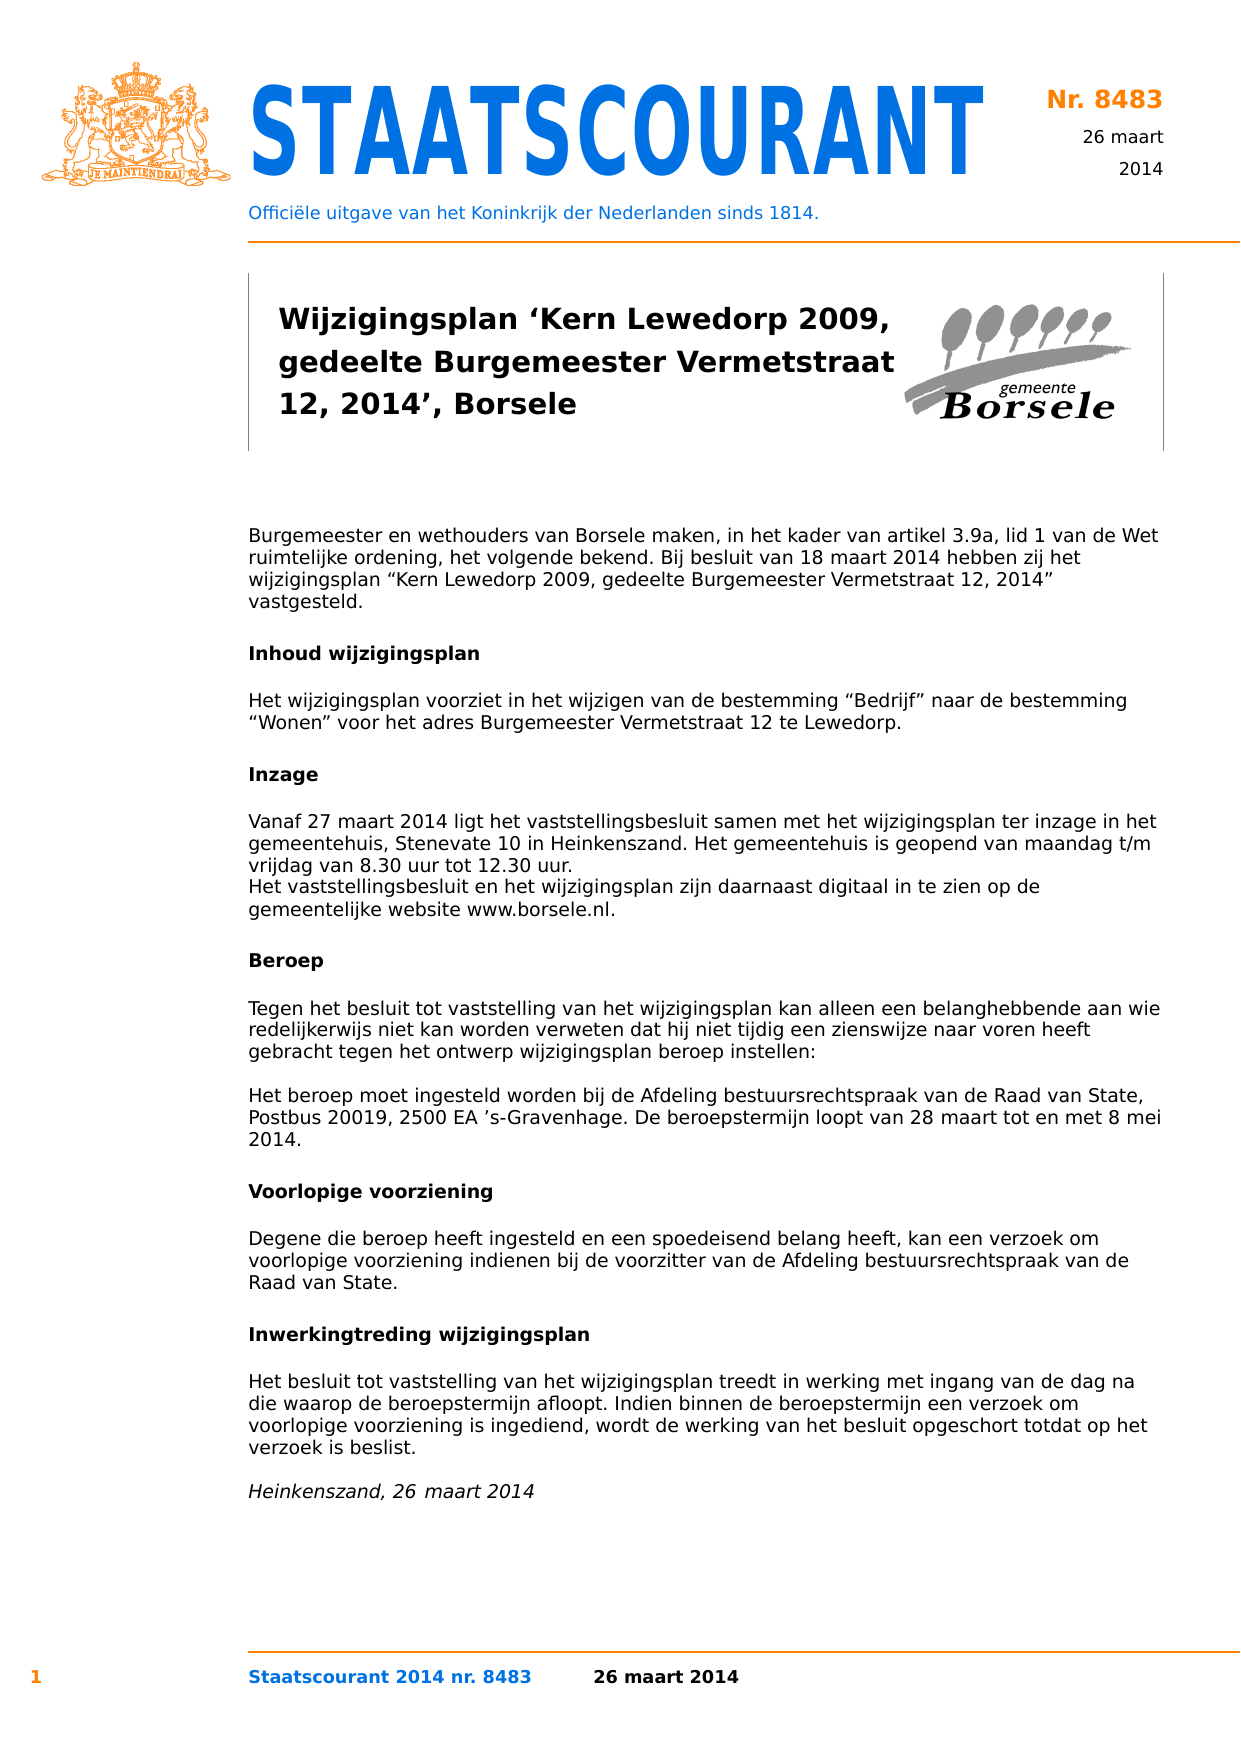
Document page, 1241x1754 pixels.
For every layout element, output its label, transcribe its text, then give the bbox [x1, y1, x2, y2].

subtitle Beroep [248, 950, 1163, 972]
table_cell 26 maart [998, 121, 1240, 153]
subtitle Inzage [248, 763, 1163, 786]
subtitle Voorlopige voorziening [248, 1181, 1163, 1203]
text Het beroep moet ingesteld worden bij de Afdeling bestuursrechtspraak van de Raad van State, Postbus 20019, 2500 EA ’s-Gravenhage. De beroepstermijn loopt van 28 maart tot en met 8 mei 2014. [248, 1085, 1163, 1151]
text Het besluit tot vaststelling van het wijzigingsplan treedt in werking met ingang van de dag na die waarop de beroepstermijn afloopt. Indien binnen de beroepstermijn een verzoek om voorlopige voorziening is ingediend, wordt de werking van het besluit opgeschort totdat op het verzoek is beslist. [248, 1371, 1163, 1459]
subtitle Wijzigingsplan ‘Kern Lewedorp 2009, gedeelte Burgemeester Vermetstraat 12, 2014’, Borsele [249, 273, 1163, 451]
table_header Nr. 8483 [998, 62, 1240, 121]
text Het vaststellingsbesluit en het wijzigingsplan zijn daarnaast digitaal in te zien op de gemeentelijke website www.borsele.nl. [248, 876, 1163, 920]
text Het wijzigingsplan voorziet in het wijzigen van de bestemming “Bedrijf” naar de bestemming “Wonen” voor het adres Burgemeester Vermetstraat 12 te Lewedorp. [248, 689, 1163, 733]
text Burgemeester en wethouders van Borsele maken, in het kader van artikel 3.9a, lid 1 van de Wet ruimtelijke ordening, het volgende bekend. Bij besluit van 18 maart 2014 hebben zij het wijzigingsplan “Kern Lewedorp 2009, gedeelte Burgemeester Vermetstraat 12, 2014” vastgesteld. [248, 525, 1163, 613]
picture [41, 62, 231, 186]
text Heinkenszand, 26 maart 2014 [248, 1481, 1163, 1503]
table_cell 2014 [998, 153, 1240, 203]
table_header [25, 62, 248, 241]
text Vanaf 27 maart 2014 ligt het vaststellingsbesluit samen met het wijzigingsplan ter inzage in het gemeentehuis, Stenevate 10 in Heinkenszand. Het gemeentehuis is geopend van maandag t/m vrijdag van 8.30 uur tot 12.30 uur. [248, 811, 1163, 876]
table_cell Officiële uitgave van het Koninkrijk der Nederlanden sinds 1814. [248, 203, 1240, 241]
subtitle Inhoud wijzigingsplan [248, 643, 1163, 664]
text Tegen het besluit tot vaststelling van het wijzigingsplan kan alleen een belanghebbende aan wie redelijkerwijs niet kan worden verweten dat hij niet tijdig een zienswijze naar voren heeft gebracht tegen het ontwerp wijzigingsplan beroep instellen: [248, 997, 1163, 1063]
text Degene die beroep heeft ingesteld en een spoedeisend belang heeft, kan een verzoek om voorlopige voorziening indienen bij de voorzitter van de Afdeling bestuursrechtspraak van de Raad van State. [248, 1228, 1163, 1294]
subtitle Inwerkingtreding wijzigingsplan [248, 1324, 1163, 1346]
table_header STAATSCOURANT [248, 62, 998, 203]
picture [903, 302, 1134, 421]
